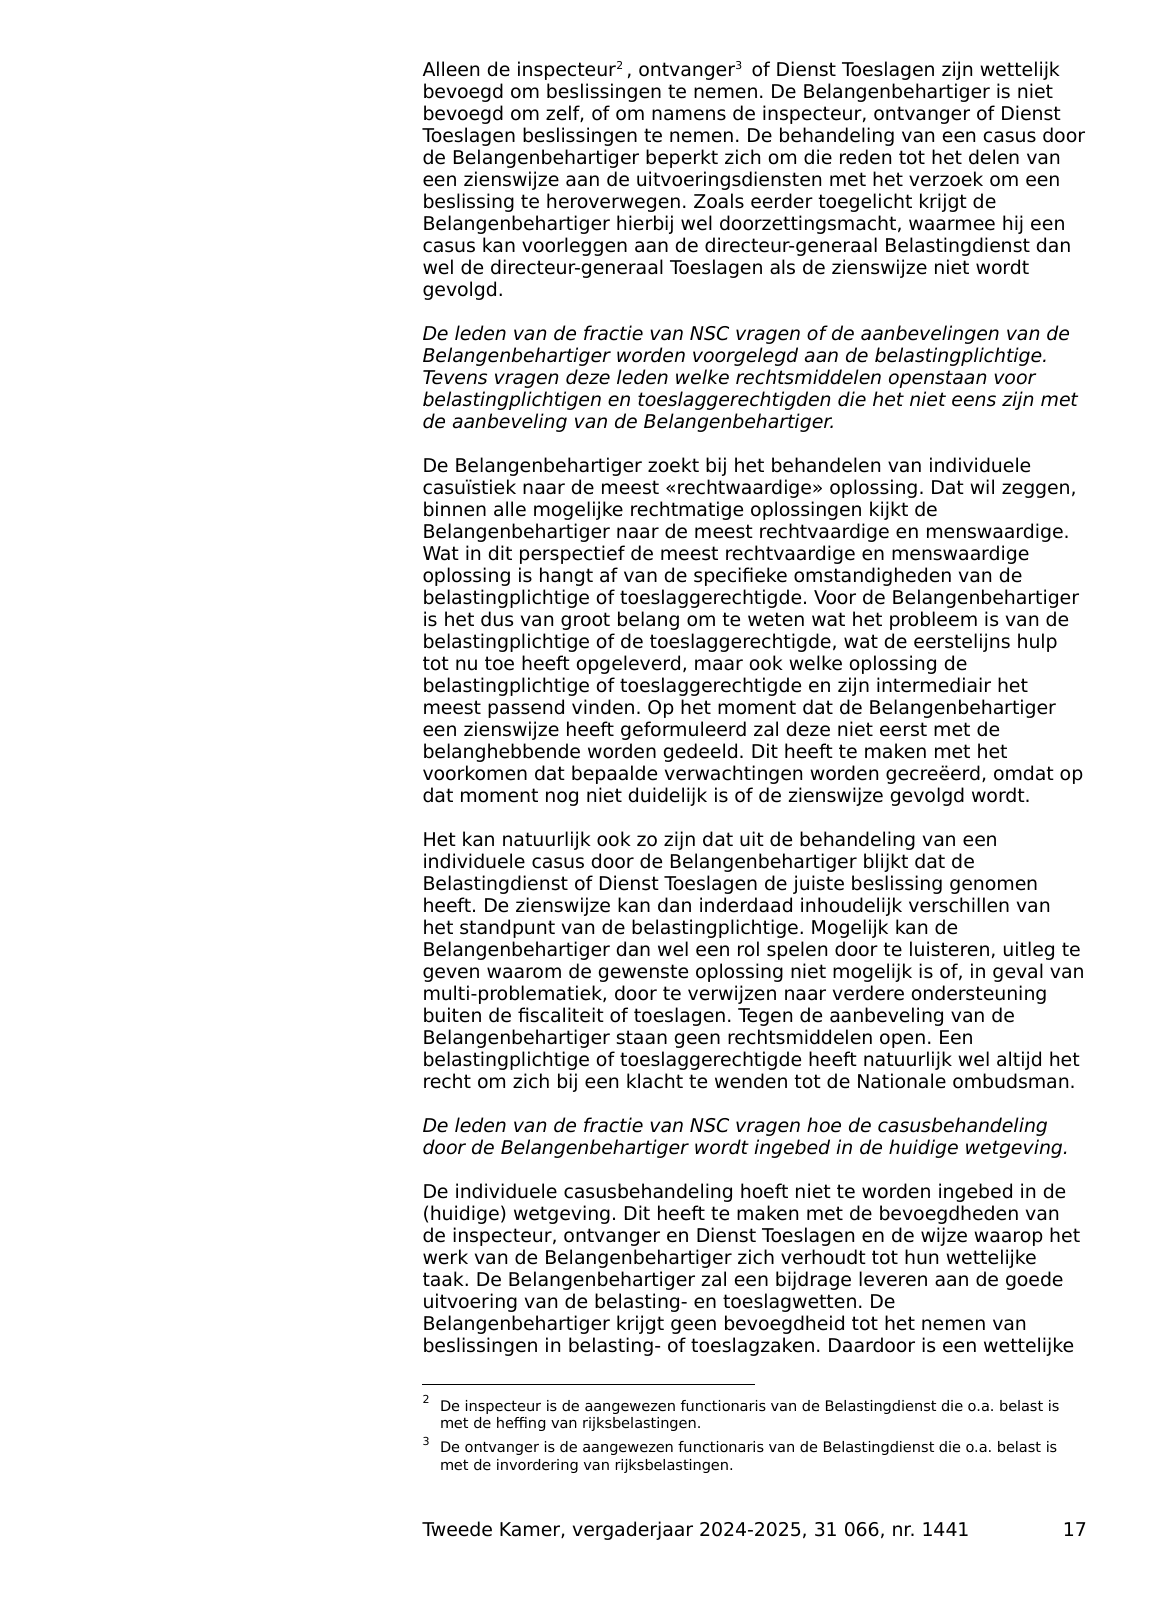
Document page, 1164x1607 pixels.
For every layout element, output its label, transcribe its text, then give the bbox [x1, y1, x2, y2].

text De Belangenbehartiger zoekt bij het behandelen van individuele casuïstiek naar de meest «rechtwaardige» oplossing. Dat wil zeggen, binnen alle mogelijke rechtmatige oplossingen kijkt de Belangenbehartiger naar de meest rechtvaardige en menswaardige. Wat in dit perspectief de meest rechtvaardige en menswaardige oplossing is hangt af van de specifieke omstandigheden van de belastingplichtige of toeslaggerechtigde. Voor de Belangenbehartiger is het dus van groot belang om te weten wat het probleem is van de belastingplichtige of de toeslaggerechtigde, wat de eerstelijns hulp tot nu toe heeft opgeleverd, maar ook welke oplossing de belastingplichtige of toeslaggerechtigde en zijn intermediair het meest passend vinden. Op het moment dat de Belangenbehartiger een zienswijze heeft geformuleerd zal deze niet eerst met de belanghebbende worden gedeeld. Dit heeft te maken met het voorkomen dat bepaalde verwachtingen worden gecreëerd, omdat op dat moment nog niet duidelijk is of de zienswijze gevolgd wordt. [422, 455, 1087, 807]
text De ontvanger is de aangewezen functionaris van de Belastingdienst die o.a. belast is met de invordering van rijksbelastingen. [422, 1435, 1087, 1474]
text De leden van de fractie van NSC vragen hoe de casusbehandeling door de Belangenbehartiger wordt ingebed in de huidige wetgeving. [422, 1115, 1087, 1159]
text De inspecteur is de aangewezen functionaris van de Belastingdienst die o.a. belast is met de heffing van rijksbelastingen. [422, 1393, 1087, 1432]
text Het kan natuurlijk ook zo zijn dat uit de behandeling van een individuele casus door de Belangenbehartiger blijkt dat de Belastingdienst of Dienst Toeslagen de juiste beslissing genomen heeft. De zienswijze kan dan inderdaad inhoudelijk verschillen van het standpunt van de belastingplichtige. Mogelijk kan de Belangenbehartiger dan wel een rol spelen door te luisteren, uitleg te geven waarom de gewenste oplossing niet mogelijk is of, in geval van multi-problematiek, door te verwijzen naar verdere ondersteuning buiten de fiscaliteit of toeslagen. Tegen de aanbeveling van de Belangenbehartiger staan geen rechtsmiddelen open. Een belastingplichtige of toeslaggerechtigde heeft natuurlijk wel altijd het recht om zich bij een klacht te wenden tot de Nationale ombudsman. [422, 829, 1087, 1093]
text De leden van de fractie van NSC vragen of de aanbevelingen van de Belangenbehartiger worden voorgelegd aan de belastingplichtige. Tevens vragen deze leden welke rechtsmiddelen openstaan voor belastingplichtigen en toeslaggerechtigden die het niet eens zijn met de aanbeveling van de Belangenbehartiger. [422, 323, 1087, 433]
text Alleen de inspecteur, ontvanger of Dienst Toeslagen zijn wettelijk bevoegd om beslissingen te nemen. De Belangenbehartiger is niet bevoegd om zelf, of om namens de inspecteur, ontvanger of Dienst Toeslagen beslissingen te nemen. De behandeling van een casus door de Belangenbehartiger beperkt zich om die reden tot het delen van een zienswijze aan de uitvoeringsdiensten met het verzoek om een beslissing te heroverwegen. Zoals eerder toegelicht krijgt de Belangenbehartiger hierbij wel doorzettingsmacht, waarmee hij een casus kan voorleggen aan de directeur-generaal Belastingdienst dan wel de directeur-generaal Toeslagen als de zienswijze niet wordt gevolgd. [422, 59, 1087, 301]
text De individuele casusbehandeling hoeft niet te worden ingebed in de (huidige) wetgeving. Dit heeft te maken met de bevoegdheden van de inspecteur, ontvanger en Dienst Toeslagen en de wijze waarop het werk van de Belangenbehartiger zich verhoudt tot hun wettelijke taak. De Belangenbehartiger zal een bijdrage leveren aan de goede uitvoering van de belasting- en toeslagwetten. De Belangenbehartiger krijgt geen bevoegdheid tot het nemen van beslissingen in belasting- of toeslagzaken. Daardoor is een wettelijke [422, 1181, 1087, 1357]
